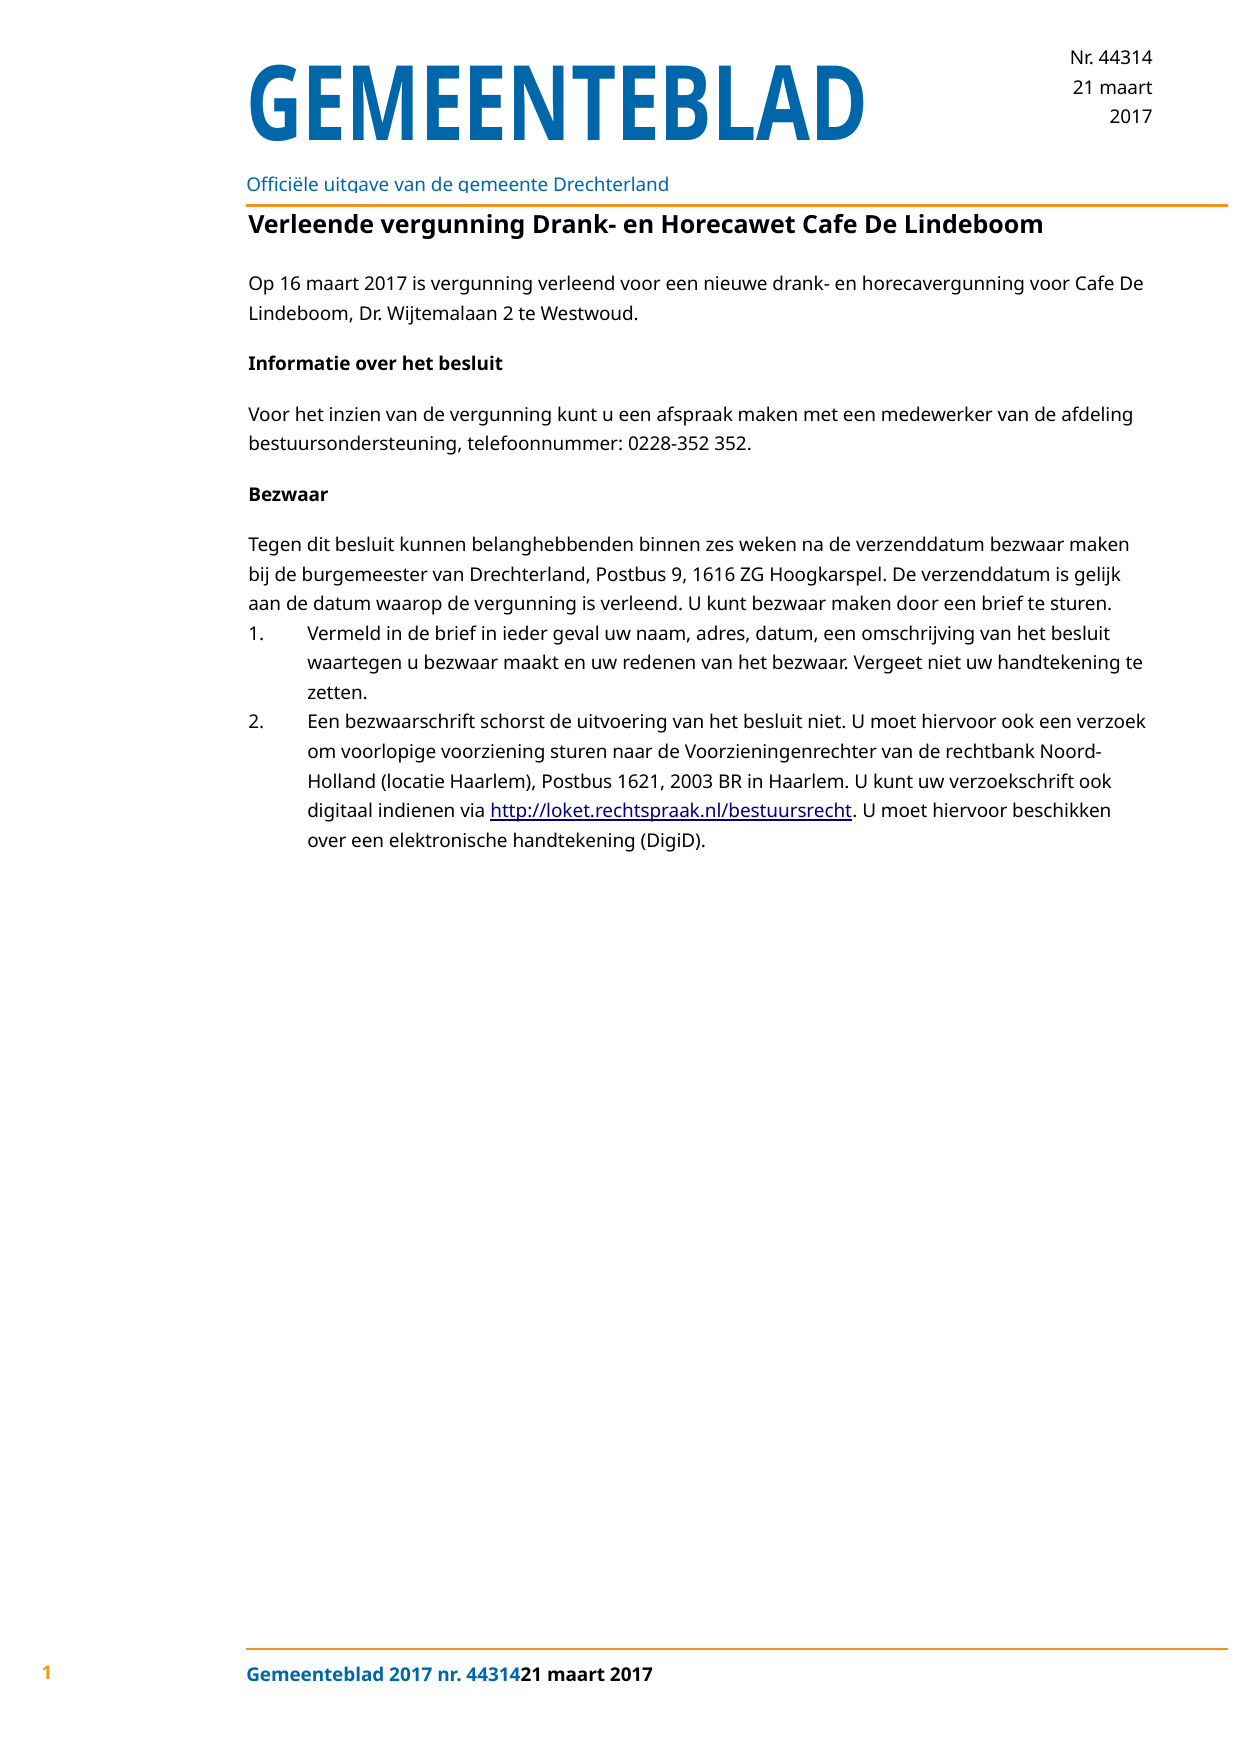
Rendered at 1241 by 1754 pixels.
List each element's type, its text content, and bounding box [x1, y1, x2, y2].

picture [41, 47, 231, 172]
text Tegen dit besluit kunnen belanghebbenden binnen zes weken na de verzenddatum bezwaar maken bij de burgemeester van Drechterland, Postbus 9, 1616 ZG Hoogkarspel. De verzenddatum is gelijk aan de datum waarop de vergunning is verleend. U kunt bezwaar maken door een brief te sturen. [248, 531, 1152, 616]
text Op 16 maart 2017 is vergunning verleend voor een nieuwe drank- en horecavergunning voor Cafe De Lindeboom, Dr. Wijtemalaan 2 te Westwoud. [248, 270, 1152, 326]
text Informatie over het besluit [248, 350, 1152, 376]
text Bezwaar [248, 481, 1152, 506]
text Voor het inzien van de vergunning kunt u een afspraak maken met een medewerker van de afdeling bestuursondersteuning, telefoonnummer: 0228-352 352. [248, 401, 1152, 456]
text Verleende vergunning Drank- en Horecawet Cafe De Lindeboom [248, 207, 1152, 241]
list Vermeld in de brief in ieder geval uw naam, adres, datum, een omschrijving van het besluit waartegen u bezwaar maakt en uw redenen van het bezwaar. Vergeet niet uw handtekening te zetten. [248, 620, 1152, 705]
list Een bezwaarschrift schorst de uitvoering van het besluit niet. U moet hiervoor ook een verzoek om voorlopige voorziening sturen naar de Voorzieningenrechter van de rechtbank Noord-Holland (locatie Haarlem), Postbus 1621, 2003 BR in Haarlem. U kunt uw verzoekschrift ook digitaal indienen via http://loket.rechtspraak.nl/bestuursrecht. U moet hiervoor beschikken over een elektronische handtekening (DigiD). [248, 709, 1152, 853]
